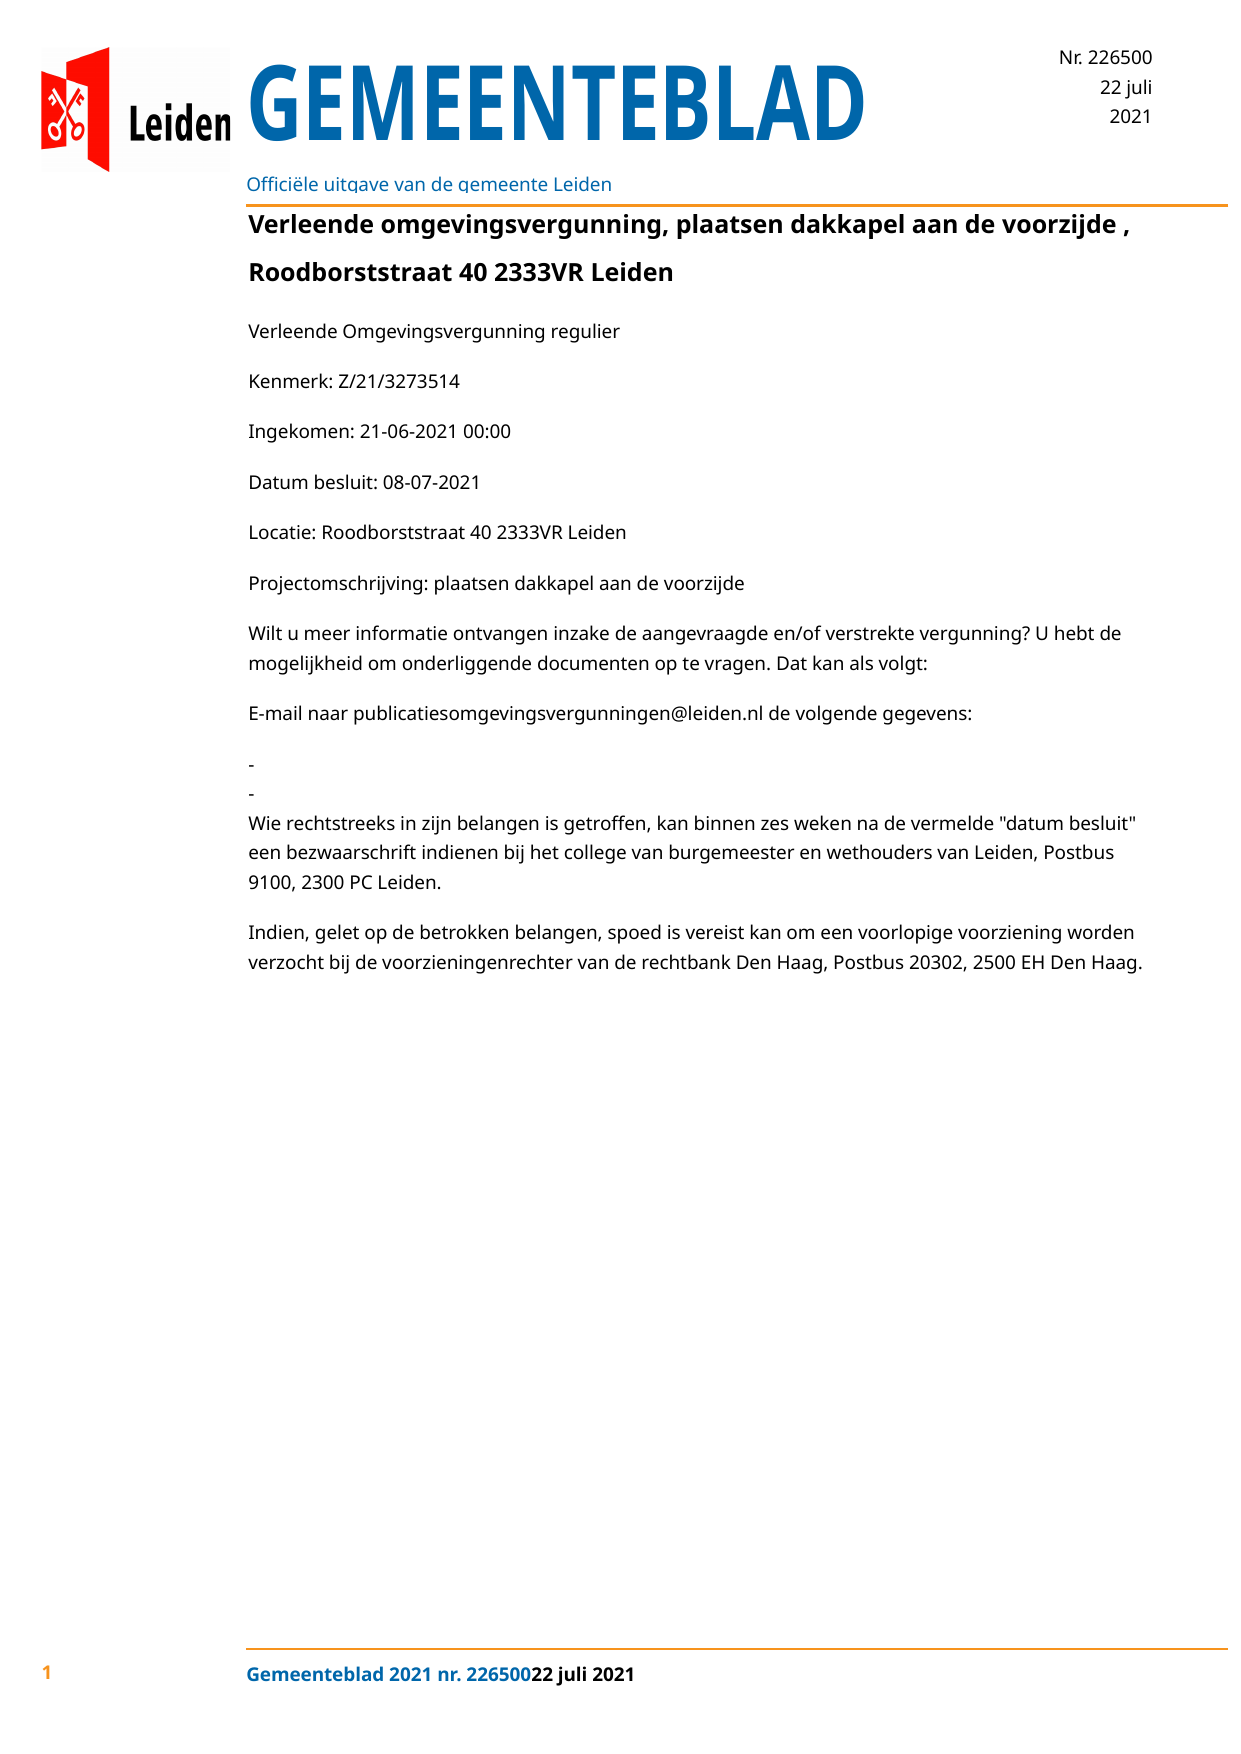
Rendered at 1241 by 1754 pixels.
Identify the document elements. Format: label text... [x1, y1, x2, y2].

text Ingekomen: 21-06-2021 00:00 [248, 419, 1152, 444]
text Projectomschrijving: plaatsen dakkapel aan de voorzijde [248, 570, 1152, 596]
text Datum besluit: 08-07-2021 [248, 469, 1152, 495]
text Verleende omgevingsvergunning, plaatsen dakkapel aan de voorzijde , Roodborststraat 40 2333VR Leiden [248, 207, 1152, 288]
text Verleende Omgevingsvergunning regulier [248, 318, 1152, 344]
text E-mail naar publicatiesomgevingsvergunningen@leiden.nl de volgende gegevens: [248, 700, 1152, 726]
text Locatie: Roodborststraat 40 2333VR Leiden [248, 519, 1152, 545]
text Kenmerk: Z/21/3273514 [248, 368, 1152, 394]
text Wie rechtstreeks in zijn belangen is getroffen, kan binnen zes weken na de vermelde "datum besluit" een bezwaarschrift indienen bij het college van burgemeester en wethouders van Leiden, Postbus 9100, 2300 PC Leiden. [248, 810, 1152, 895]
picture [41, 47, 231, 172]
text Indien, gelet op de betrokken belangen, spoed is vereist kan om een voorlopige voorziening worden verzocht bij de voorzieningenrechter van de rechtbank Den Haag, Postbus 20302, 2500 EH Den Haag. [248, 919, 1152, 975]
text Wilt u meer informatie ontvangen inzake de aangevraagde en/of verstrekte vergunning? U hebt de mogelijkheid om onderliggende documenten op te vragen. Dat kan als volgt: [248, 620, 1152, 676]
